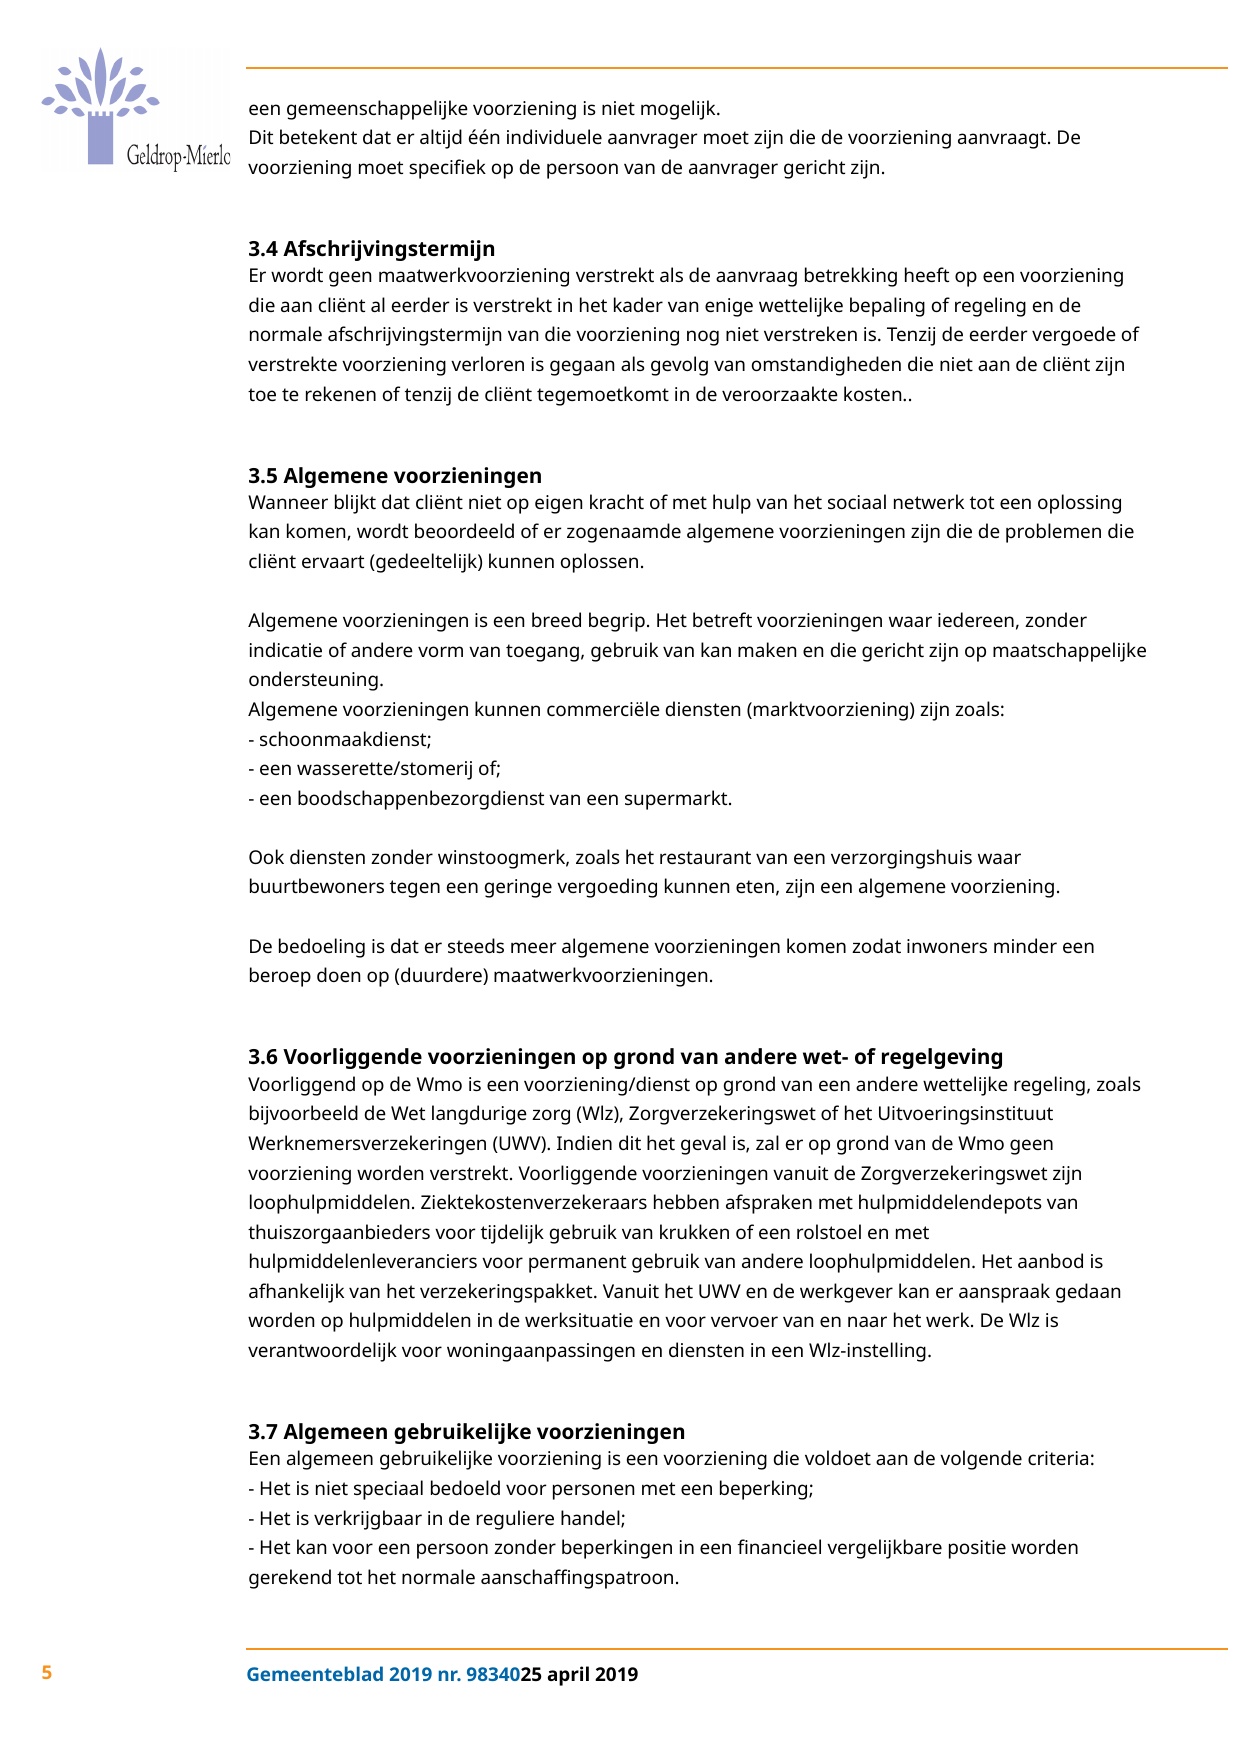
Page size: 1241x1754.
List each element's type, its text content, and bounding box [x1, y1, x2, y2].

text - Het kan voor een persoon zonder beperkingen in een financieel vergelijkbare positie worden gerekend tot het normale aanschaffingspatroon. [248, 1534, 1152, 1590]
text - een boodschappenbezorgdienst van een supermarkt. [248, 785, 1152, 811]
text Algemene voorzieningen kunnen commerciële diensten (marktvoorziening) zijn zoals: [248, 696, 1152, 722]
text - een wasserette/stomerij of; [248, 755, 1152, 781]
text 3.5 Algemene voorzieningen [248, 461, 1152, 489]
text Er wordt geen maatwerkvoorziening verstrekt als de aanvraag betrekking heeft op een voorziening die aan cliënt al eerder is verstrekt in het kader van enige wettelijke bepaling of regeling en de normale afschrijvingstermijn van die voorziening nog niet verstreken is. Tenzij de eerder vergoede of verstrekte voorziening verloren is gegaan als gevolg van omstandigheden die niet aan de cliënt zijn toe te rekenen of tenzij de cliënt tegemoetkomt in de veroorzaakte kosten.. [248, 262, 1152, 406]
text 3.6 Voorliggende voorzieningen op grond van andere wet- of regelgeving [248, 1042, 1152, 1071]
text Algemene voorzieningen is een breed begrip. Het betreft voorzieningen waar iedereen, zonder indicatie of andere vorm van toegang, gebruik van kan maken en die gericht zijn op maatschappelijke ondersteuning. [248, 607, 1152, 692]
text - schoonmaakdienst; [248, 726, 1152, 752]
picture [41, 47, 231, 172]
text Wanneer blijkt dat cliënt niet op eigen kracht of met hulp van het sociaal netwerk tot een oplossing kan komen, wordt beoordeeld of er zogenaamde algemene voorzieningen zijn die de problemen die cliënt ervaart (gedeeltelijk) kunnen oplossen. [248, 489, 1152, 574]
text - Het is verkrijgbaar in de reguliere handel; [248, 1505, 1152, 1531]
text Voorliggend op de Wmo is een voorziening/dienst op grond van een andere wettelijke regeling, zoals bijvoorbeeld de Wet langdurige zorg (Wlz), Zorgverzekeringswet of het Uitvoeringsinstituut Werknemersverzekeringen (UWV). Indien dit het geval is, zal er op grond van de Wmo geen voorziening worden verstrekt. Voorliggende voorzieningen vanuit de Zorgverzekeringswet zijn loophulpmiddelen. Ziektekostenverzekeraars hebben afspraken met hulpmiddelendepots van thuiszorgaanbieders voor tijdelijk gebruik van krukken of een rolstoel en met hulpmiddelenleveranciers voor permanent gebruik van andere loophulpmiddelen. Het aanbod is afhankelijk van het verzekeringspakket. Vanuit het UWV en de werkgever kan er aanspraak gedaan worden op hulpmiddelen in de werksituatie en voor vervoer van en naar het werk. De Wlz is verantwoordelijk voor woningaanpassingen en diensten in een Wlz-instelling. [248, 1071, 1152, 1363]
text een gemeenschappelijke voorziening is niet mogelijk. [248, 95, 1152, 121]
text De bedoeling is dat er steeds meer algemene voorzieningen komen zodat inwoners minder een beroep doen op (duurdere) maatwerkvoorzieningen. [248, 933, 1152, 988]
text 3.7 Algemeen gebruikelijke voorzieningen [248, 1417, 1152, 1446]
text - Het is niet speciaal bedoeld voor personen met een beperking; [248, 1475, 1152, 1501]
text Een algemeen gebruikelijke voorziening is een voorziening die voldoet aan de volgende criteria: [248, 1446, 1152, 1471]
text Dit betekent dat er altijd één individuele aanvrager moet zijn die de voorziening aanvraagt. De voorziening moet specifiek op de persoon van de aanvrager gericht zijn. [248, 124, 1152, 180]
text Ook diensten zonder winstoogmerk, zoals het restaurant van een verzorgingshuis waar [248, 844, 1152, 870]
text buurtbewoners tegen een geringe vergoeding kunnen eten, zijn een algemene voorziening. [248, 874, 1152, 899]
text 3.4 Afschrijvingstermijn [248, 234, 1152, 262]
